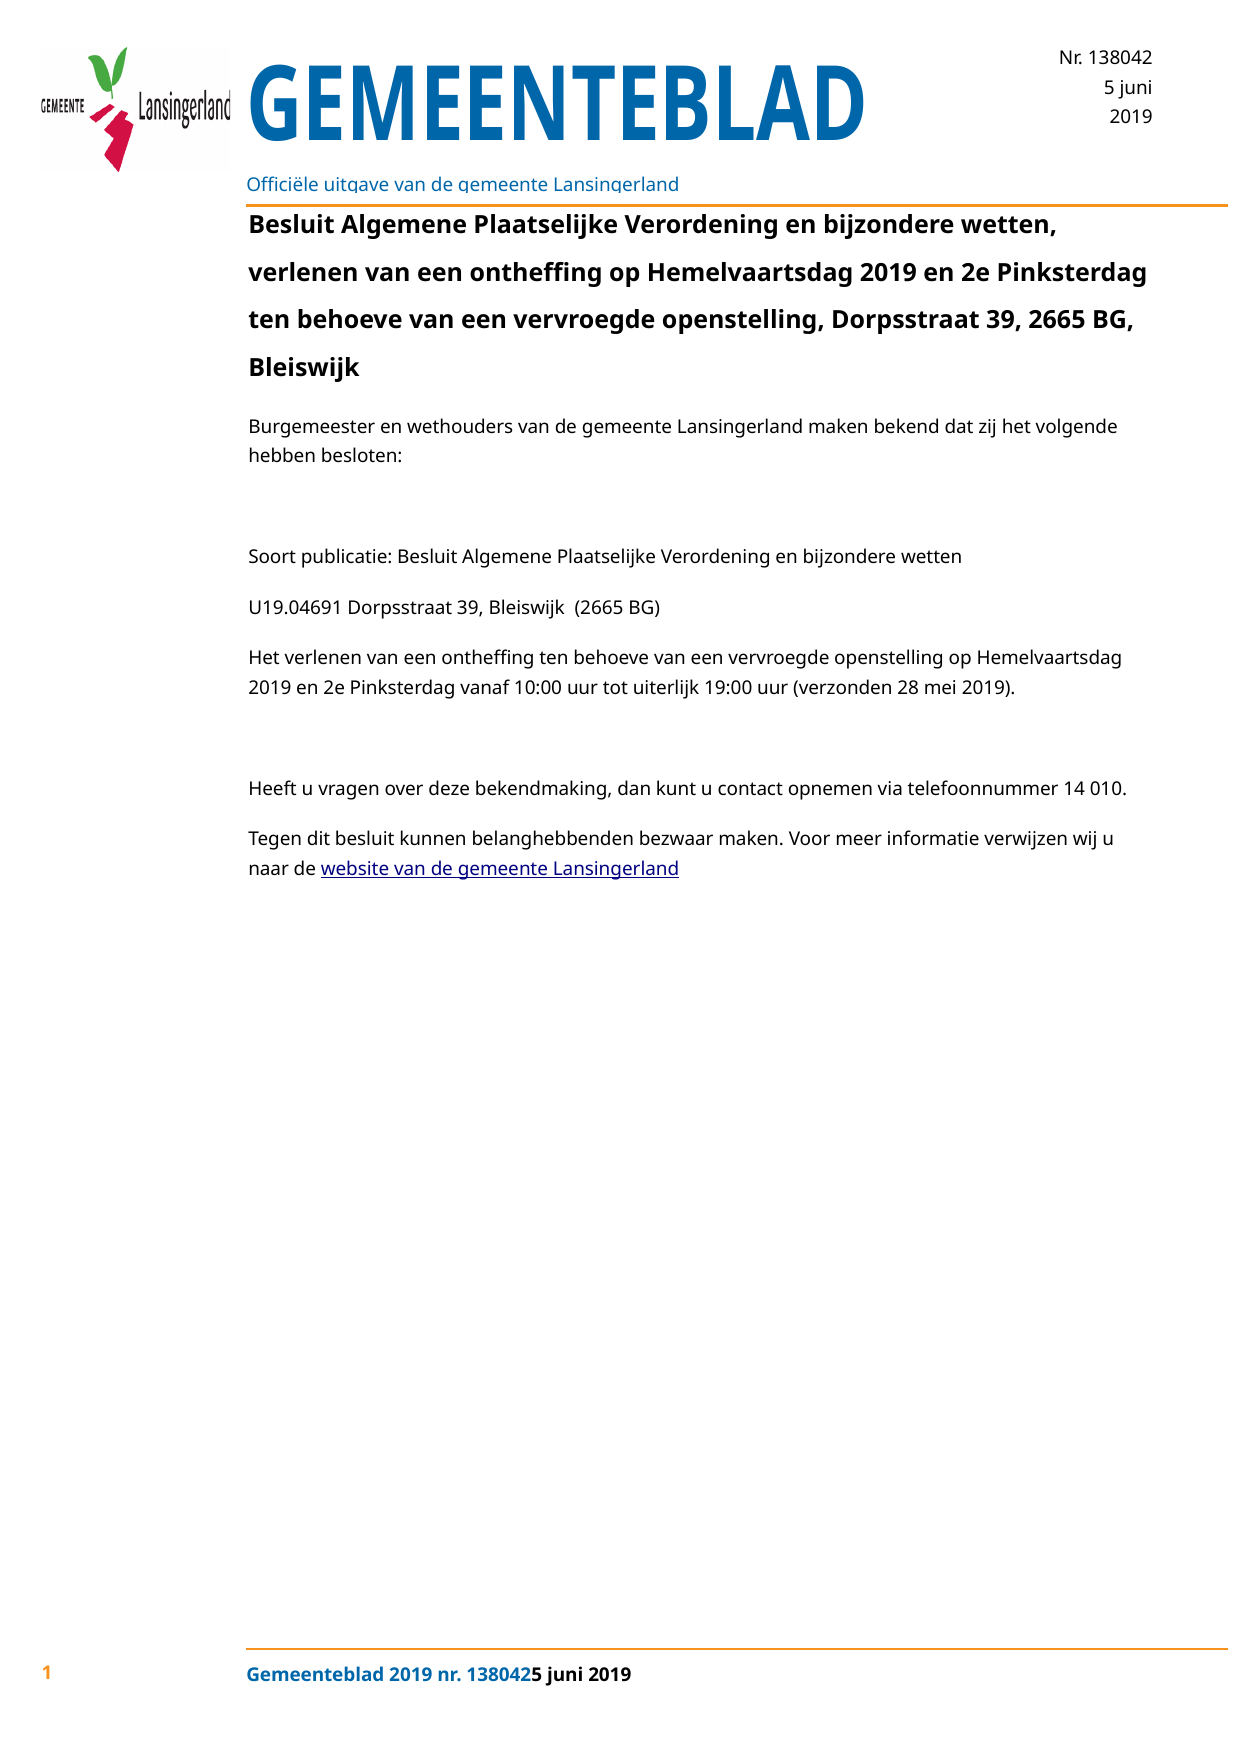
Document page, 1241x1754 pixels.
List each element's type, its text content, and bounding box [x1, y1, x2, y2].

text Het verlenen van een ontheffing ten behoeve van een vervroegde openstelling op Hemelvaartsdag 2019 en 2e Pinksterdag vanaf 10:00 uur tot uiterlijk 19:00 uur (verzonden 28 mei 2019). [248, 644, 1152, 700]
text Tegen dit besluit kunnen belanghebbenden bezwaar maken. Voor meer informatie verwijzen wij u naar de website van de gemeente Lansingerland [248, 825, 1152, 881]
text Soort publicatie: Besluit Algemene Plaatselijke Verordening en bijzondere wetten [248, 543, 1152, 569]
text Burgemeester en wethouders van de gemeente Lansingerland maken bekend dat zij het volgende hebben besloten: [248, 413, 1152, 468]
text U19.04691 Dorpsstraat 39, Bleiswijk (2665 BG) [248, 594, 1152, 620]
text Heeft u vragen over deze bekendmaking, dan kunt u contact opnemen via telefoonnummer 14 010. [248, 775, 1152, 801]
picture [41, 47, 231, 172]
text Besluit Algemene Plaatselijke Verordening en bijzondere wetten, verlenen van een ontheffing op Hemelvaartsdag 2019 en 2e Pinksterdag ten behoeve van een vervroegde openstelling, Dorpsstraat 39, 2665 BG, Bleiswijk [248, 207, 1152, 384]
